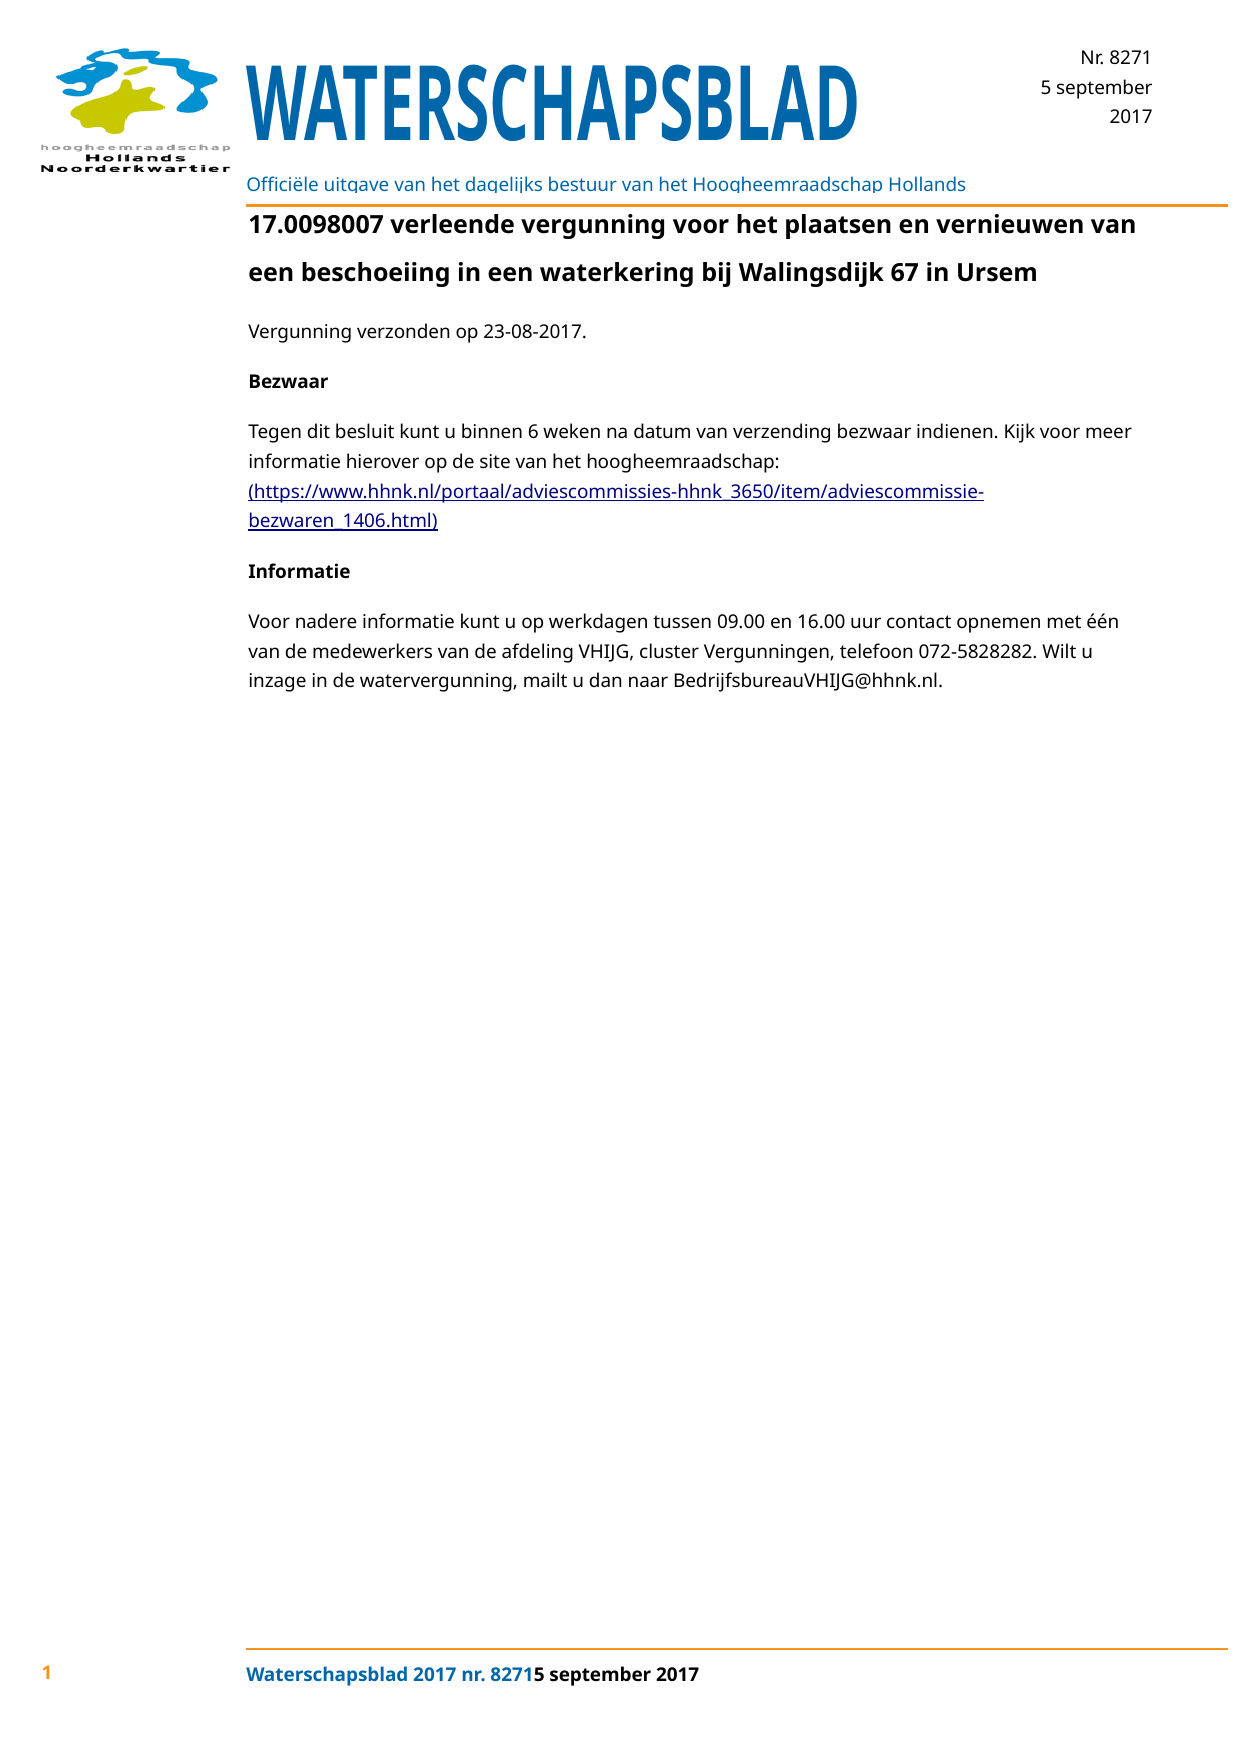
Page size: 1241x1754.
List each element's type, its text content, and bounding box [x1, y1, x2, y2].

text Informatie [248, 558, 1152, 584]
text Vergunning verzonden op 23-08-2017. [248, 318, 1152, 344]
text Voor nadere informatie kunt u op werkdagen tussen 09.00 en 16.00 uur contact opnemen met één van de medewerkers van de afdeling VHIJG, cluster Vergunningen, telefoon 072-5828282. Wilt u inzage in de watervergunning, mailt u dan naar BedrijfsbureauVHIJG@hhnk.nl. [248, 608, 1152, 693]
text Bezwaar [248, 368, 1152, 394]
text 17.0098007 verleende vergunning voor het plaatsen en vernieuwen van een beschoeiing in een waterkering bij Walingsdijk 67 in Ursem [248, 207, 1152, 288]
picture [41, 47, 231, 172]
text Tegen dit besluit kunt u binnen 6 weken na datum van verzending bezwaar indienen. Kijk voor meer informatie hierover op de site van het hoogheemraadschap: (https://www.hhnk.nl/portaal/adviescommissies-hhnk_3650/item/adviescommissie-bezwaren_1406.html) [248, 419, 1152, 533]
